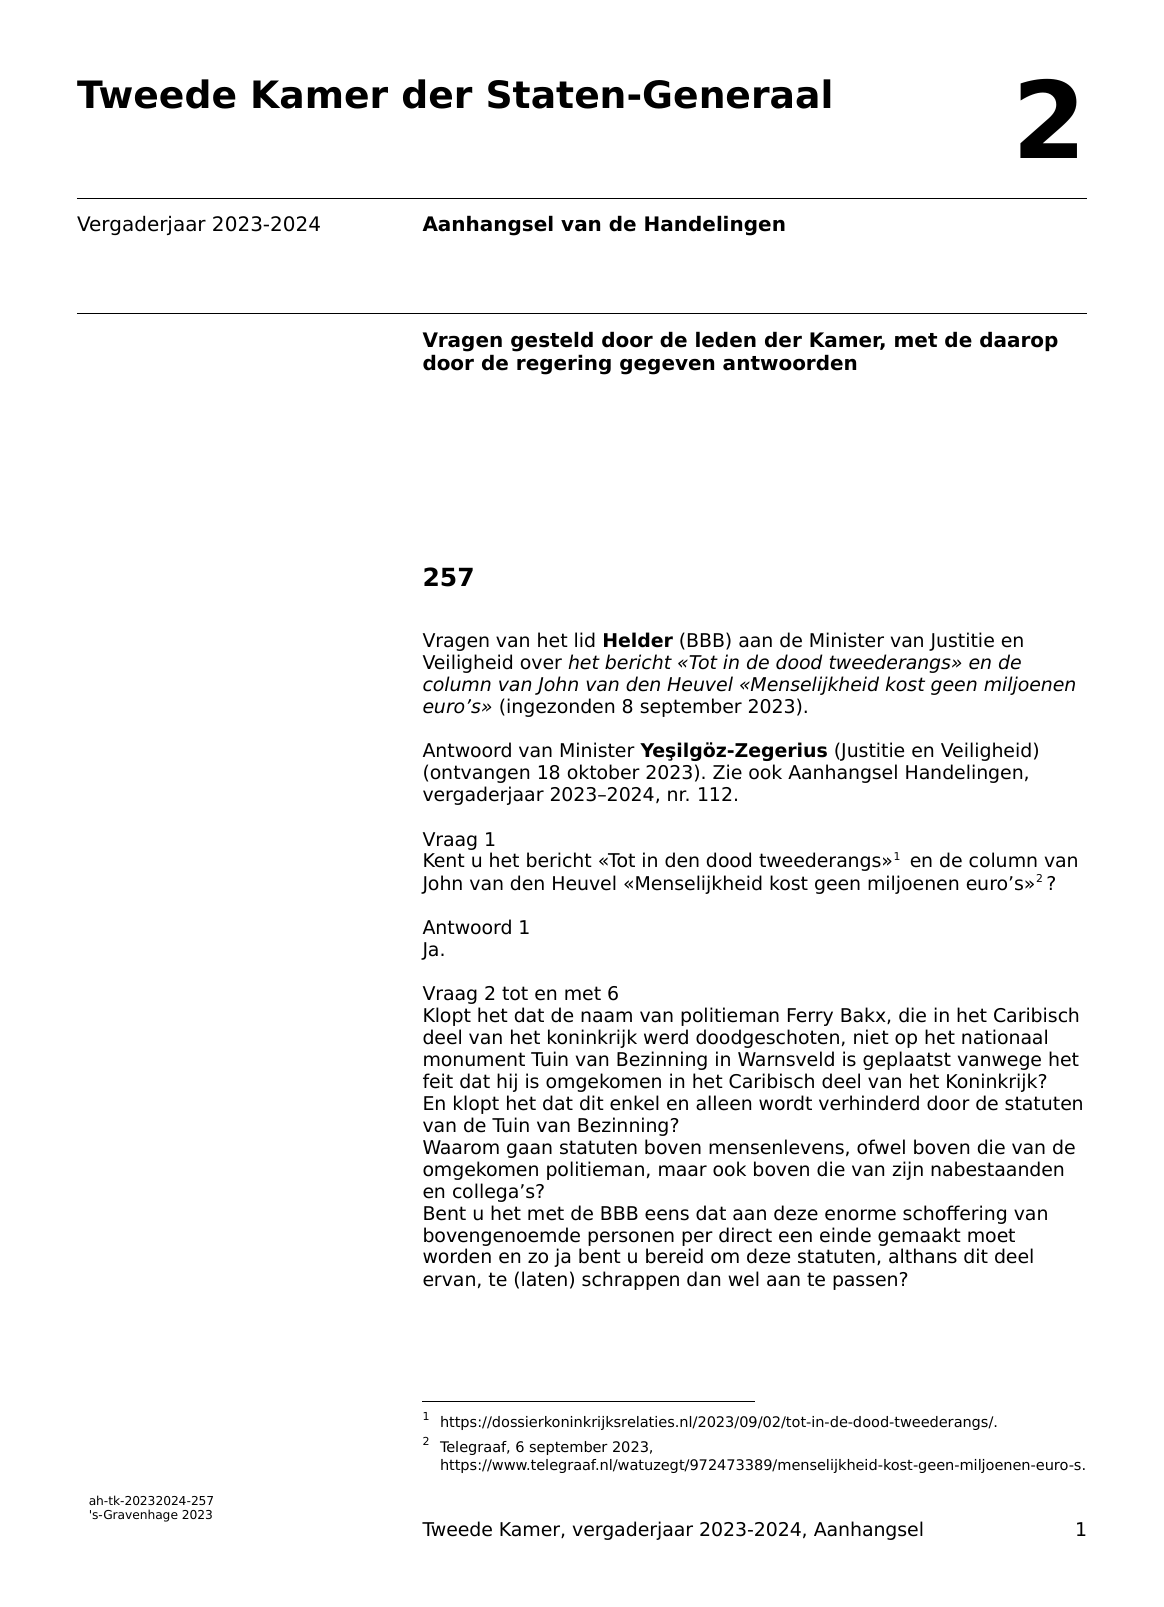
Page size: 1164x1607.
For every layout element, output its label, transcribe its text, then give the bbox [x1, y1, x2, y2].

table_header Tweede Kamer der Staten-Generaal [77, 59, 886, 198]
table_cell Vragen gesteld door de leden der Kamer, met de daarop door de regering gegeven antwoorden [422, 314, 1087, 375]
table_cell Aanhangsel van de Handelingen [422, 199, 1087, 313]
text Antwoord van Minister Yeşilgöz-Zegerius (Justitie en Veiligheid) (ontvangen 18 oktober 2023). Zie ook Aanhangsel Handelingen, vergaderjaar 2023–2024, nr. 112. [422, 740, 1087, 806]
text Bent u het met de BBB eens dat aan deze enorme schoffering van bovengenoemde personen per direct een einde gemaakt moet worden en zo ja bent u bereid om deze statuten, althans dit deel ervan, te (laten) schrappen dan wel aan te passen? [422, 1202, 1087, 1290]
text 's-Gravenhage 2023 [88, 1508, 323, 1522]
text Antwoord 1 [422, 917, 1087, 938]
text Ja. [422, 938, 1087, 961]
text Vragen van het lid Helder (BBB) aan de Minister van Justitie en Veiligheid over het bericht «Tot in de dood tweederangs» en de column van John van den Heuvel «Menselijkheid kost geen miljoenen euro’s» (ingezonden 8 september 2023). [422, 630, 1087, 718]
text Waarom gaan statuten boven mensenlevens, ofwel boven die van de omgekomen politieman, maar ook boven die van zijn nabestaanden en collega’s? [422, 1137, 1087, 1202]
text https://dossierkoninkrijksrelaties.nl/2023/09/02/tot-in-de-dood-tweederangs/. [422, 1410, 1087, 1432]
text 257 [422, 563, 1087, 592]
text Klopt het dat de naam van politieman Ferry Bakx, die in het Caribisch deel van het koninkrijk werd doodgeschoten, niet op het nationaal monument Tuin van Bezinning in Warnsveld is geplaatst vanwege het feit dat hij is omgekomen in het Caribisch deel van het Koninkrijk? [422, 1005, 1087, 1093]
text Vraag 2 tot en met 6 [422, 983, 1087, 1005]
text ah-tk-20232024-257 [88, 1494, 323, 1508]
text Kent u het bericht «Tot in den dood tweederangs» en de column van John van den Heuvel «Menselijkheid kost geen miljoenen euro’s»? [422, 850, 1087, 894]
table_cell Vergaderjaar 2023-2024 [77, 199, 422, 313]
table_cell [77, 314, 422, 375]
table_header 2 [886, 59, 1087, 198]
text En klopt het dat dit enkel en alleen wordt verhinderd door de statuten van de Tuin van Bezinning? [422, 1093, 1087, 1137]
text Vraag 1 [422, 828, 1087, 850]
text Telegraaf, 6 september 2023, https://www.telegraaf.nl/watuzegt/972473389/menselijkheid-kost-geen-miljoenen-euro-s. [422, 1435, 1087, 1474]
